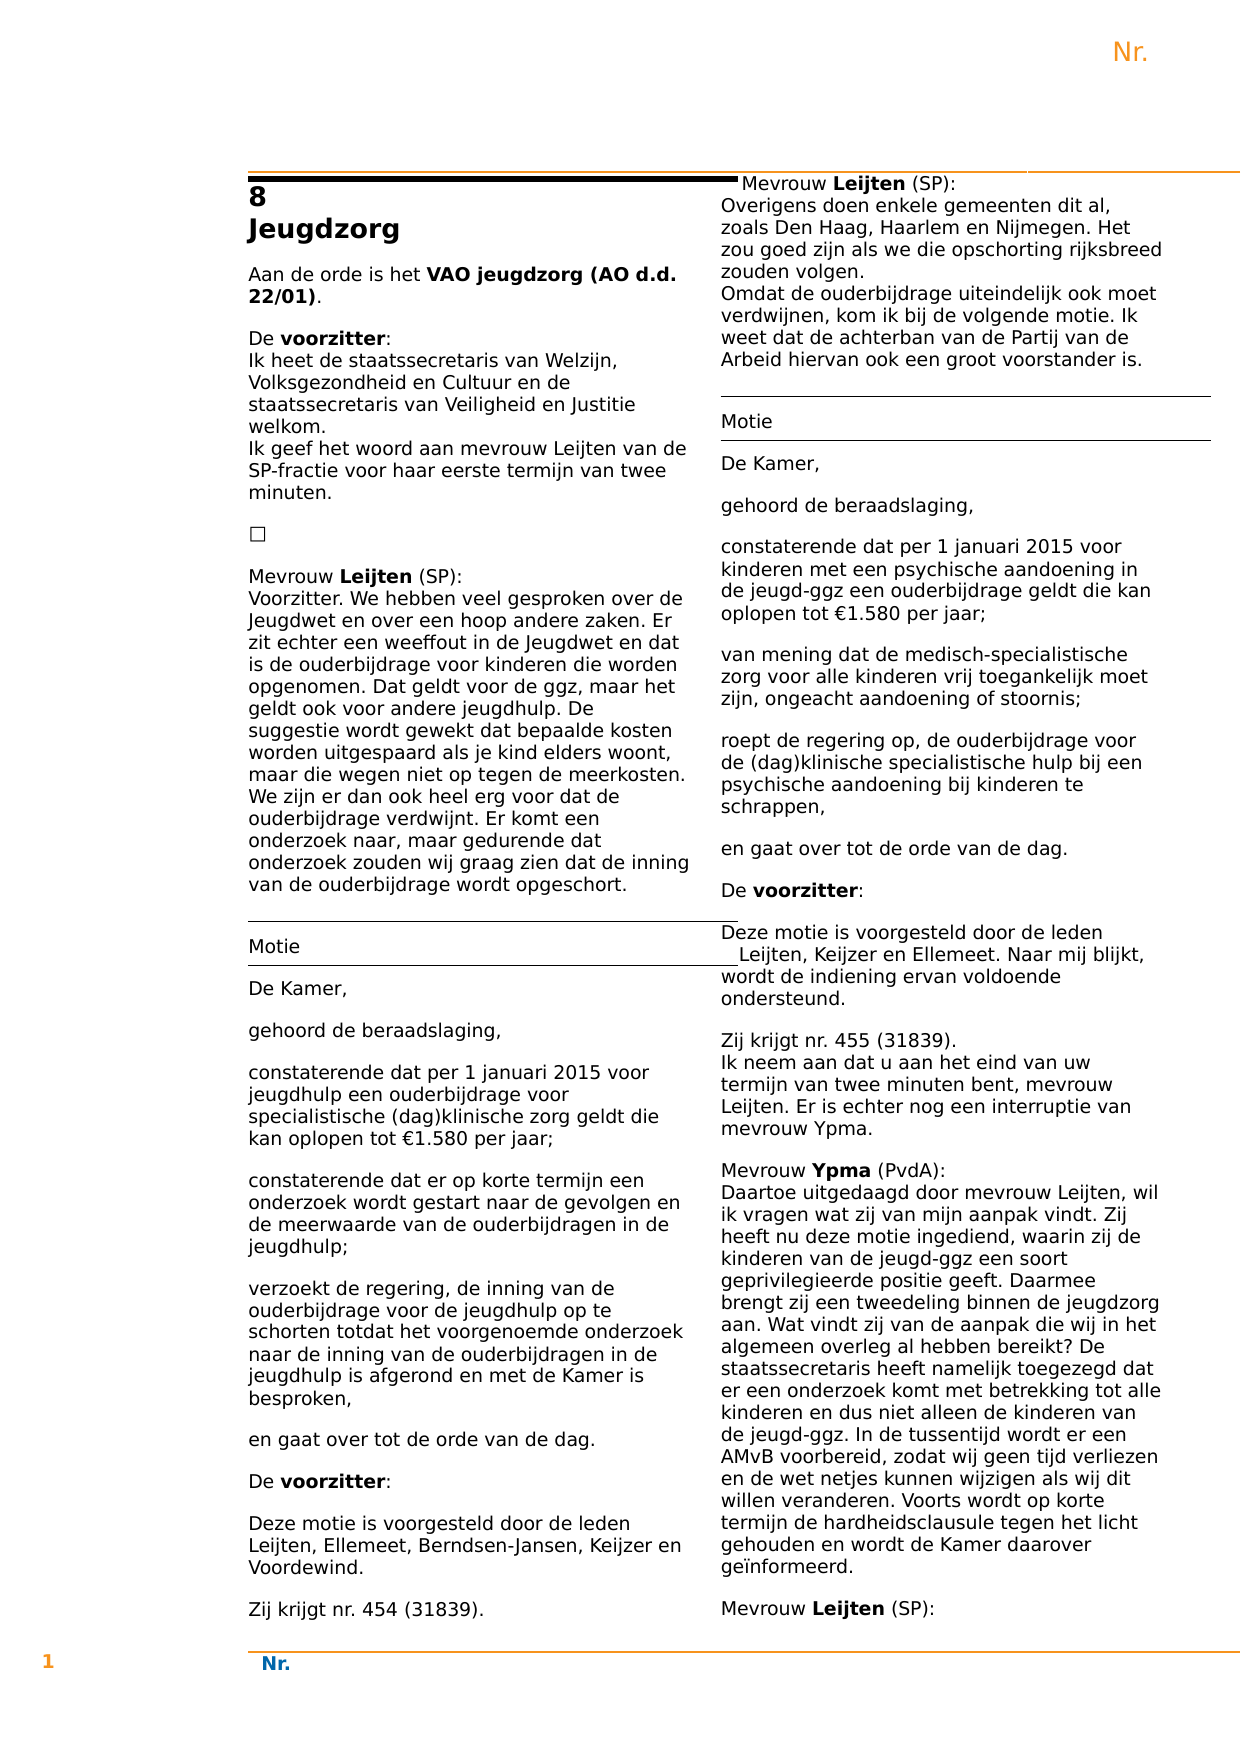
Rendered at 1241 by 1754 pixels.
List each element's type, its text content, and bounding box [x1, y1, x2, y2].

text en gaat over tot de orde van de dag. [248, 1429, 691, 1451]
text Aan de orde is het VAO jeugdzorg (AO d.d. 22/01). [248, 264, 691, 308]
text Zij krijgt nr. 455 (31839). [721, 1030, 1163, 1052]
text De voorzitter: [721, 880, 1163, 902]
text Voorzitter. We hebben veel gesproken over de Jeugdwet en over een hoop andere zaken. Er zit echter een weeffout in de Jeugdwet en dat is de ouderbijdrage voor kinderen die worden opgenomen. Dat geldt voor de ggz, maar het geldt ook voor andere jeugdhulp. De suggestie wordt gewekt dat bepaalde kosten worden uitgespaard als je kind elders woont, maar die wegen niet op tegen de meerkosten. We zijn er dan ook heel erg voor dat de ouderbijdrage verdwijnt. Er komt een onderzoek naar, maar gedurende dat onderzoek zouden wij graag zien dat de inning van de ouderbijdrage wordt opgeschort. [248, 588, 691, 896]
text Omdat de ouderbijdrage uiteindelijk ook moet verdwijnen, kom ik bij de volgende motie. Ik weet dat de achterban van de Partij van de Arbeid hiervan ook een groot voorstander is. [721, 283, 1163, 371]
text constaterende dat per 1 januari 2015 voor jeugdhulp een ouderbijdrage voor specialistische (dag)klinische zorg geldt die kan oplopen tot €1.580 per jaar; [248, 1062, 691, 1149]
text en gaat over tot de orde van de dag. [721, 838, 1163, 860]
text Deze motie is voorgesteld door de leden Leijten, Keijzer en Ellemeet. Naar mij blijkt, wordt de indiening ervan voldoende ondersteund. [721, 922, 1163, 1010]
text Mevrouw Leijten (SP): [248, 566, 691, 588]
text De voorzitter: [248, 328, 691, 350]
text Overigens doen enkele gemeenten dit al, zoals Den Haag, Haarlem en Nijmegen. Het zou goed zijn als we die opschorting rijksbreed zouden volgen. [721, 195, 1163, 283]
text verzoekt de regering, de inning van de ouderbijdrage voor de jeugdhulp op te schorten totdat het voorgenoemde onderzoek naar de inning van de ouderbijdragen in de jeugdhulp is afgerond en met de Kamer is besproken, [248, 1277, 691, 1409]
text constaterende dat er op korte termijn een onderzoek wordt gestart naar de gevolgen en de meerwaarde van de ouderbijdragen in de jeugdhulp; [248, 1169, 691, 1257]
text Zij krijgt nr. 454 (31839). [248, 1599, 691, 1621]
text De Kamer, [248, 978, 691, 1000]
text van mening dat de medisch-specialistische zorg voor alle kinderen vrij toegankelijk moet zijn, ongeacht aandoening of stoornis; [721, 644, 1163, 710]
text Ik geef het woord aan mevrouw Leijten van de SP-fractie voor haar eerste termijn van twee minuten. [248, 438, 691, 504]
text Motie [248, 936, 691, 958]
text De voorzitter: [248, 1471, 691, 1493]
text ⬜ [248, 524, 691, 546]
text Daartoe uitgedaagd door mevrouw Leijten, wil ik vragen wat zij van mijn aanpak vindt. Zij heeft nu deze motie ingediend, waarin zij de kinderen van de jeugd-ggz een soort geprivilegieerde positie geeft. Daarmee brengt zij een tweedeling binnen de jeugdzorg aan. Wat vindt zij van de aanpak die wij in het algemeen overleg al hebben bereikt? De staatssecretaris heeft namelijk toegezegd dat er een onderzoek komt met betrekking tot alle kinderen en dus niet alleen de kinderen van de jeugd-ggz. In de tussentijd wordt er een AMvB voorbereid, zodat wij geen tijd verliezen en de wet netjes kunnen wijzigen als wij dit willen veranderen. Voorts wordt op korte termijn de hardheidsclausule tegen het licht gehouden en wordt de Kamer daarover geïnformeerd. [721, 1182, 1163, 1578]
text Deze motie is voorgesteld door de leden Leijten, Ellemeet, Berndsen-Jansen, Keijzer en Voordewind. [248, 1513, 691, 1579]
title 8 Jeugdzorg [248, 182, 691, 244]
text roept de regering op, de ouderbijdrage voor de (dag)klinische specialistische hulp bij een psychische aandoening bij kinderen te schrappen, [721, 730, 1163, 818]
text constaterende dat per 1 januari 2015 voor kinderen met een psychische aandoening in de jeugd-ggz een ouderbijdrage geldt die kan oplopen tot €1.580 per jaar; [721, 536, 1163, 624]
text Mevrouw Leijten (SP): [721, 173, 1163, 195]
text Ik neem aan dat u aan het eind van uw termijn van twee minuten bent, mevrouw Leijten. Er is echter nog een interruptie van mevrouw Ypma. [721, 1052, 1163, 1140]
text Ik heet de staatssecretaris van Welzijn, Volksgezondheid en Cultuur en de staatssecretaris van Veiligheid en Justitie welkom. [248, 350, 691, 438]
text De Kamer, [721, 452, 1163, 474]
text gehoord de beraadslaging, [248, 1020, 691, 1042]
text Mevrouw Leijten (SP): [721, 1598, 1163, 1619]
text gehoord de beraadslaging, [721, 494, 1163, 516]
text Mevrouw Ypma (PvdA): [721, 1160, 1163, 1182]
text Motie [721, 411, 1163, 432]
